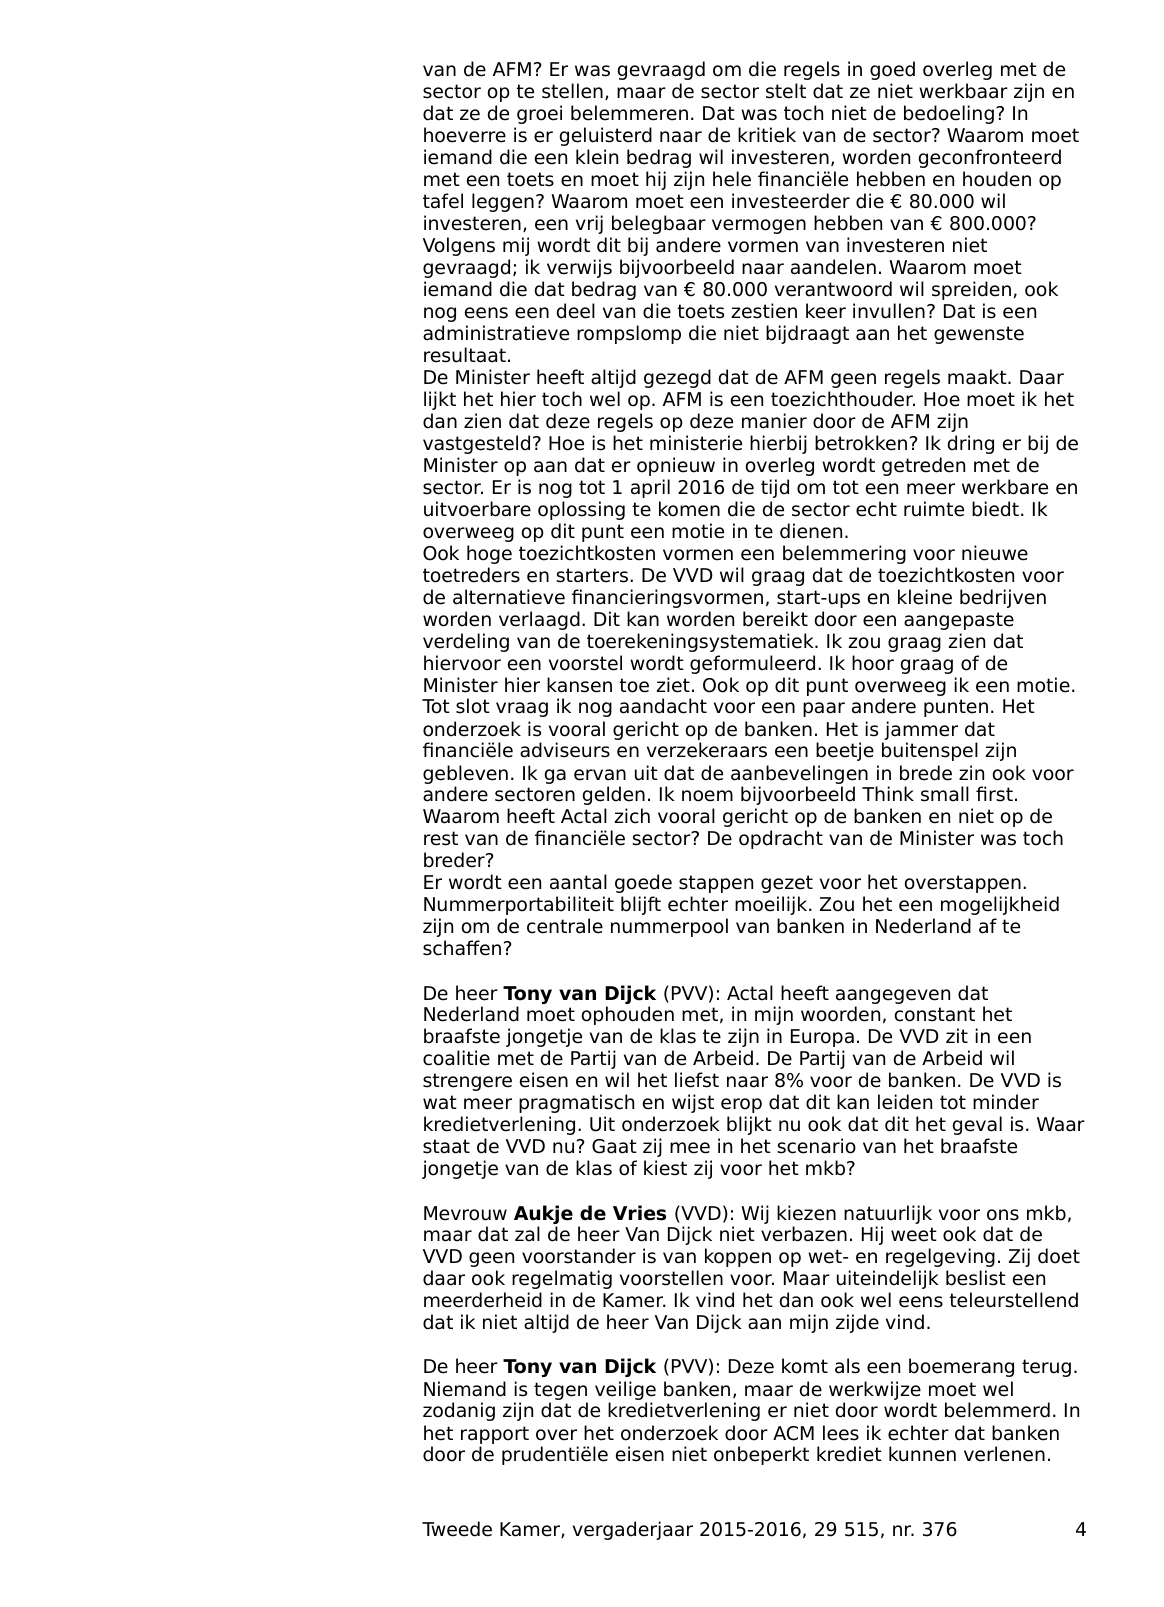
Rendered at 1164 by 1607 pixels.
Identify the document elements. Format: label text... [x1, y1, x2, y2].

text De heer Tony van Dijck (PVV): Deze komt als een boemerang terug. Niemand is tegen veilige banken, maar de werkwijze moet wel zodanig zijn dat de kredietverlening er niet door wordt belemmerd. In het rapport over het onderzoek door ACM lees ik echter dat banken door de prudentiële eisen niet onbeperkt krediet kunnen verlenen. [422, 1356, 1087, 1466]
text De heer Tony van Dijck (PVV): Actal heeft aangegeven dat Nederland moet ophouden met, in mijn woorden, constant het braafste jongetje van de klas te zijn in Europa. De VVD zit in een coalitie met de Partij van de Arbeid. De Partij van de Arbeid wil strengere eisen en wil het liefst naar 8% voor de banken. De VVD is wat meer pragmatisch en wijst erop dat dit kan leiden tot minder kredietverlening. Uit onderzoek blijkt nu ook dat dit het geval is. Waar staat de VVD nu? Gaat zij mee in het scenario van het braafste jongetje van de klas of kiest zij voor het mkb? [422, 982, 1087, 1180]
text Er wordt een aantal goede stappen gezet voor het overstappen. Nummerportabiliteit blijft echter moeilijk. Zou het een mogelijkheid zijn om de centrale nummerpool van banken in Nederland af te schaffen? [422, 872, 1087, 960]
text De Minister heeft altijd gezegd dat de AFM geen regels maakt. Daar lijkt het hier toch wel op. AFM is een toezichthouder. Hoe moet ik het dan zien dat deze regels op deze manier door de AFM zijn vastgesteld? Hoe is het ministerie hierbij betrokken? Ik dring er bij de Minister op aan dat er opnieuw in overleg wordt getreden met de sector. Er is nog tot 1 april 2016 de tijd om tot een meer werkbare en uitvoerbare oplossing te komen die de sector echt ruimte biedt. Ik overweeg op dit punt een motie in te dienen. [422, 367, 1087, 543]
text Ook hoge toezichtkosten vormen een belemmering voor nieuwe toetreders en starters. De VVD wil graag dat de toezichtkosten voor de alternatieve financieringsvormen, start-ups en kleine bedrijven worden verlaagd. Dit kan worden bereikt door een aangepaste verdeling van de toerekeningsystematiek. Ik zou graag zien dat hiervoor een voorstel wordt geformuleerd. Ik hoor graag of de Minister hier kansen toe ziet. Ook op dit punt overweeg ik een motie. [422, 543, 1087, 696]
text Tot slot vraag ik nog aandacht voor een paar andere punten. Het onderzoek is vooral gericht op de banken. Het is jammer dat financiële adviseurs en verzekeraars een beetje buitenspel zijn gebleven. Ik ga ervan uit dat de aanbevelingen in brede zin ook voor andere sectoren gelden. Ik noem bijvoorbeeld Think small first. Waarom heeft Actal zich vooral gericht op de banken en niet op de rest van de financiële sector? De opdracht van de Minister was toch breder? [422, 696, 1087, 872]
text Mevrouw Aukje de Vries (VVD): Wij kiezen natuurlijk voor ons mkb, maar dat zal de heer Van Dijck niet verbazen. Hij weet ook dat de VVD geen voorstander is van koppen op wet- en regelgeving. Zij doet daar ook regelmatig voorstellen voor. Maar uiteindelijk beslist een meerderheid in de Kamer. Ik vind het dan ook wel eens teleurstellend dat ik niet altijd de heer Van Dijck aan mijn zijde vind. [422, 1202, 1087, 1334]
text van de AFM? Er was gevraagd om die regels in goed overleg met de sector op te stellen, maar de sector stelt dat ze niet werkbaar zijn en dat ze de groei belemmeren. Dat was toch niet de bedoeling? In hoeverre is er geluisterd naar de kritiek van de sector? Waarom moet iemand die een klein bedrag wil investeren, worden geconfronteerd met een toets en moet hij zijn hele financiële hebben en houden op tafel leggen? Waarom moet een investeerder die € 80.000 wil investeren, een vrij belegbaar vermogen hebben van € 800.000? Volgens mij wordt dit bij andere vormen van investeren niet gevraagd; ik verwijs bijvoorbeeld naar aandelen. Waarom moet iemand die dat bedrag van € 80.000 verantwoord wil spreiden, ook nog eens een deel van die toets zestien keer invullen? Dat is een administratieve rompslomp die niet bijdraagt aan het gewenste resultaat. [422, 59, 1087, 367]
